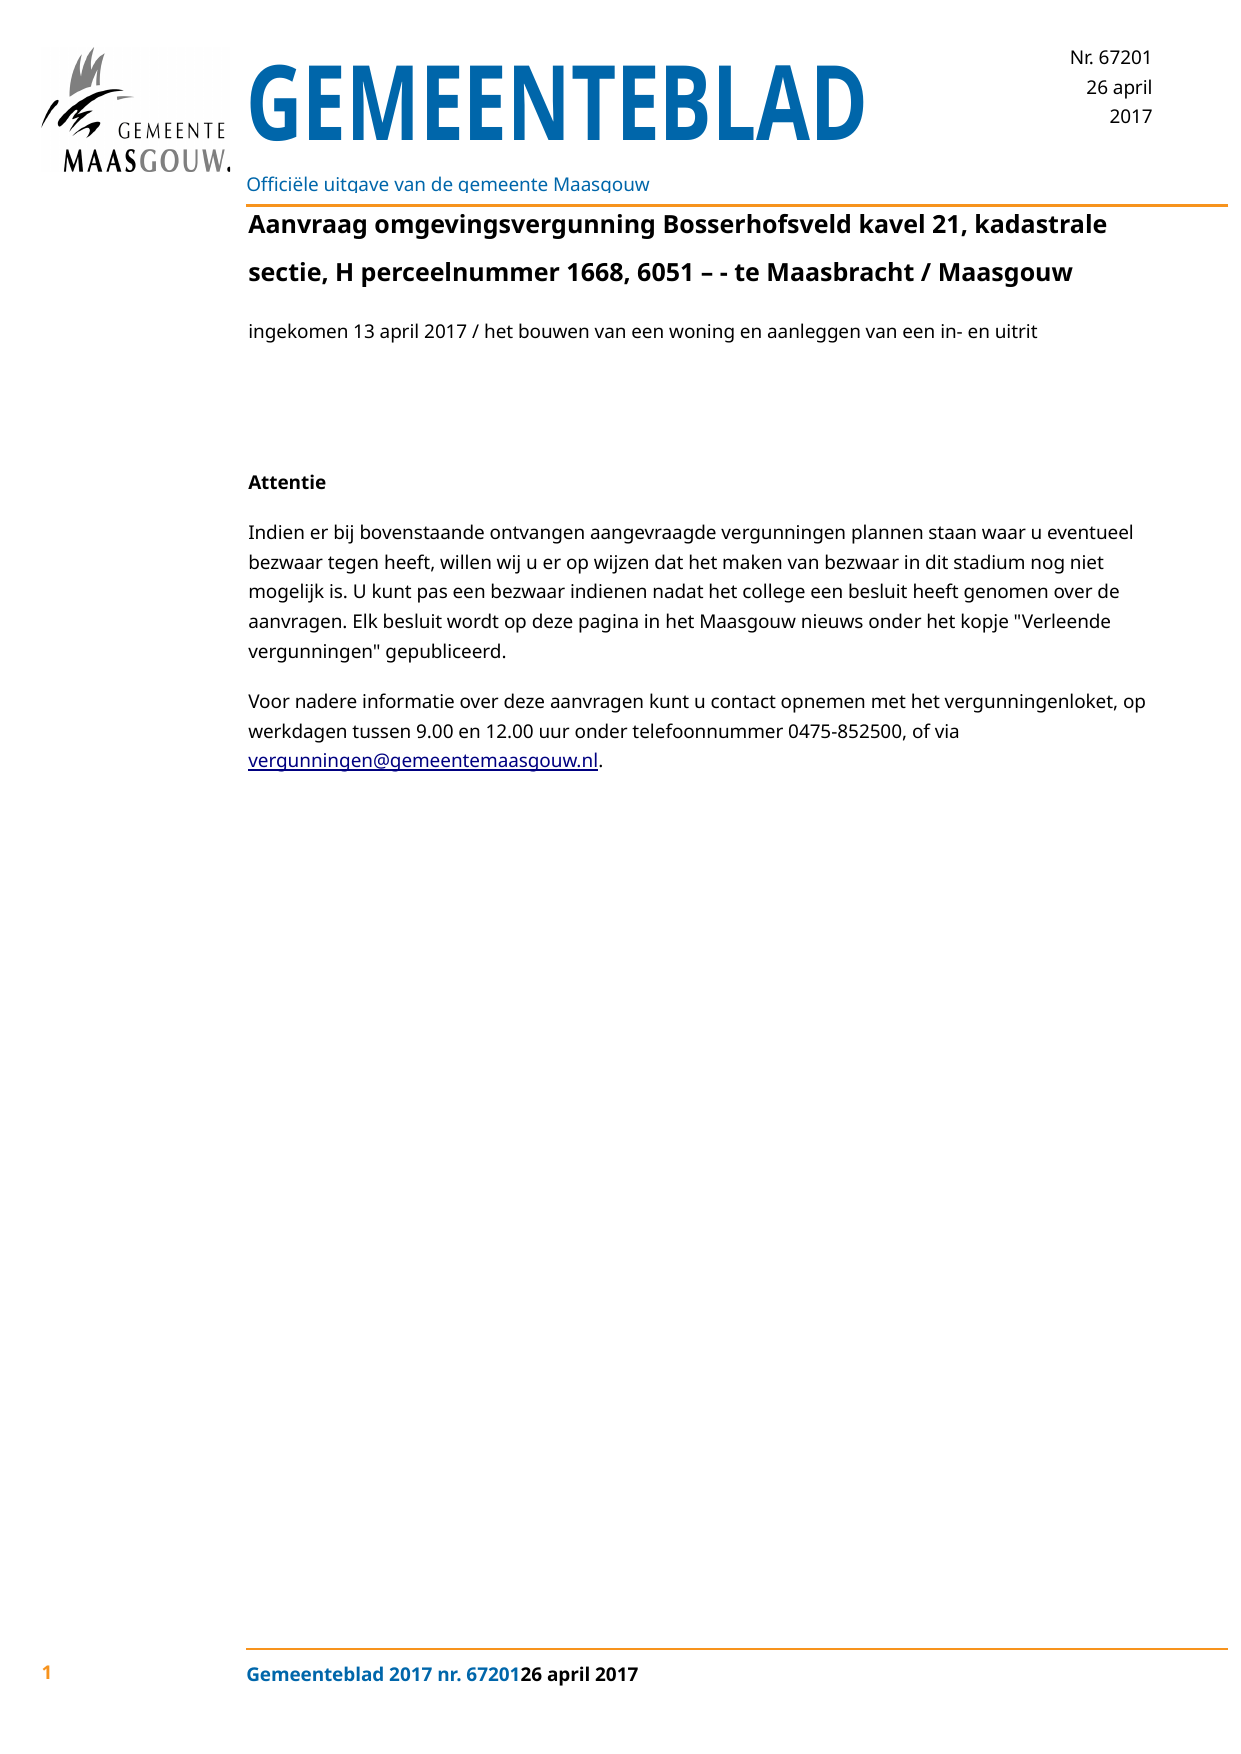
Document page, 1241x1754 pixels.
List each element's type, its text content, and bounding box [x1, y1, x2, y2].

text Attentie [248, 469, 1152, 495]
text ingekomen 13 april 2017 / het bouwen van een woning en aanleggen van een in- en uitrit [248, 318, 1152, 344]
text Indien er bij bovenstaande ontvangen aangevraagde vergunningen plannen staan waar u eventueel bezwaar tegen heeft, willen wij u er op wijzen dat het maken van bezwaar in dit stadium nog niet mogelijk is. U kunt pas een bezwaar indienen nadat het college een besluit heeft genomen over de aanvragen. Elk besluit wordt op deze pagina in het Maasgouw nieuws onder het kopje "Verleende vergunningen" gepubliceerd. [248, 519, 1152, 664]
picture [41, 47, 231, 172]
text Voor nadere informatie over deze aanvragen kunt u contact opnemen met het vergunningenloket, op werkdagen tussen 9.00 en 12.00 uur onder telefoonnummer 0475-852500, of via vergunningen@gemeentemaasgouw.nl. [248, 688, 1152, 773]
text Aanvraag omgevingsvergunning Bosserhofsveld kavel 21, kadastrale sectie, H perceelnummer 1668, 6051 – - te Maasbracht / Maasgouw [248, 207, 1152, 288]
